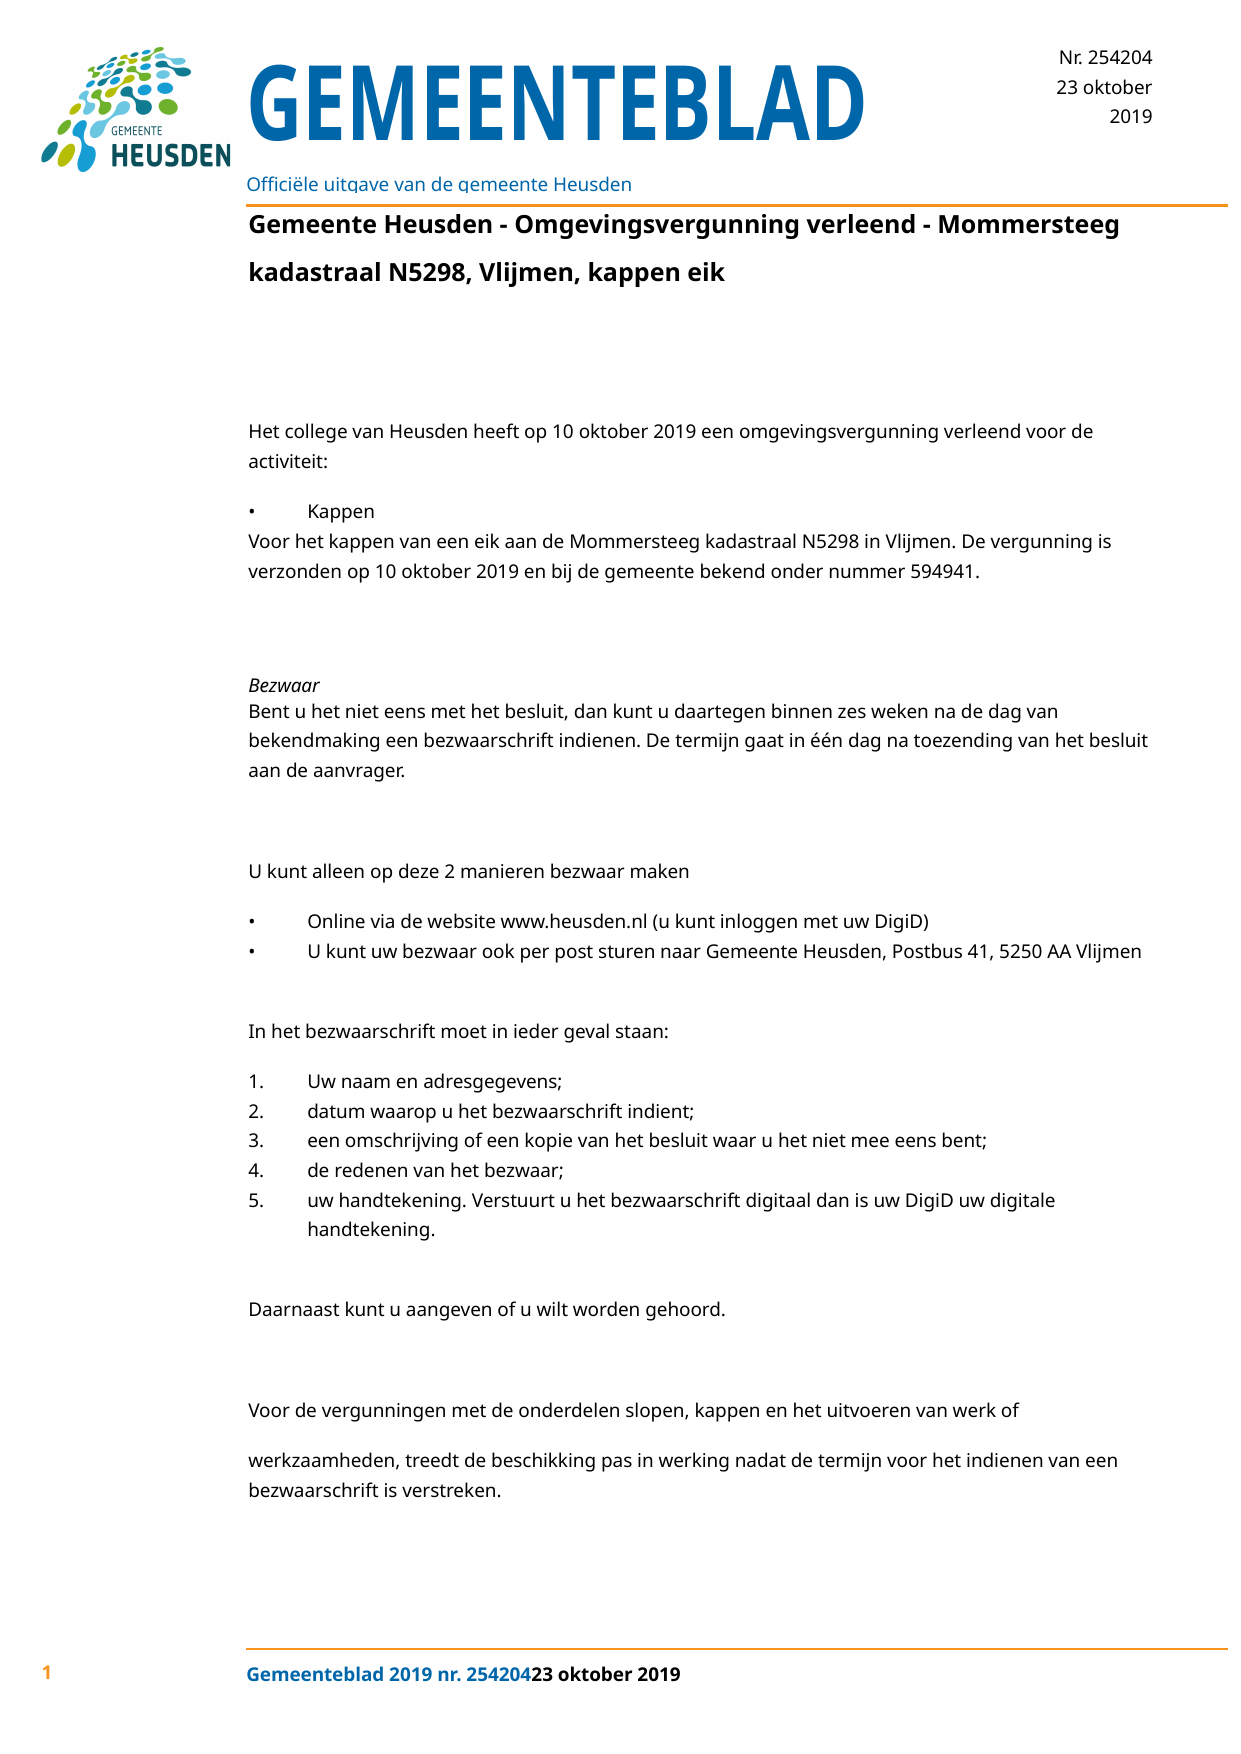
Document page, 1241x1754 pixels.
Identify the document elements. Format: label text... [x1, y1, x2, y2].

text Het college van Heusden heeft op 10 oktober 2019 een omgevingsvergunning verleend voor de activiteit: [248, 419, 1152, 474]
list datum waarop u het bezwaarschrift indient; [248, 1098, 1152, 1124]
text Daarnaast kunt u aangeven of u wilt worden gehoord. [248, 1296, 1152, 1322]
text U kunt alleen op deze 2 manieren bezwaar maken [248, 858, 1152, 884]
text werkzaamheden, treedt de beschikking pas in werking nadat de termijn voor het indienen van een bezwaarschrift is verstreken. [248, 1448, 1152, 1503]
list een omschrijving of een kopie van het besluit waar u het niet mee eens bent; [248, 1128, 1152, 1153]
list Uw naam en adresgegevens; [248, 1068, 1152, 1094]
text Voor het kappen van een eik aan de Mommersteeg kadastraal N5298 in Vlijmen. De vergunning is verzonden op 10 oktober 2019 en bij de gemeente bekend onder nummer 594941. [248, 528, 1152, 584]
text Gemeente Heusden - Omgevingsvergunning verleend - Mommersteeg kadastraal N5298, Vlijmen, kappen eik [248, 207, 1152, 288]
list Kappen [248, 499, 1152, 524]
list de redenen van het bezwaar; [248, 1157, 1152, 1183]
text Voor de vergunningen met de onderdelen slopen, kappen en het uitvoeren van werk of [248, 1397, 1152, 1423]
list U kunt uw bezwaar ook per post sturen naar Gemeente Heusden, Postbus 41, 5250 AA Vlijmen [248, 938, 1152, 964]
text Bent u het niet eens met het besluit, dan kunt u daartegen binnen zes weken na de dag van bekendmaking een bezwaarschrift indienen. De termijn gaat in één dag na toezending van het besluit aan de aanvrager. [248, 698, 1152, 783]
text In het bezwaarschrift moet in ieder geval staan: [248, 1018, 1152, 1044]
list uw handtekening. Verstuurt u het bezwaarschrift digitaal dan is uw DigiD uw digitale handtekening. [248, 1187, 1152, 1242]
text Bezwaar [248, 672, 1152, 698]
picture [41, 47, 231, 172]
list Online via de website www.heusden.nl (u kunt inloggen met uw DigiD) [248, 908, 1152, 934]
